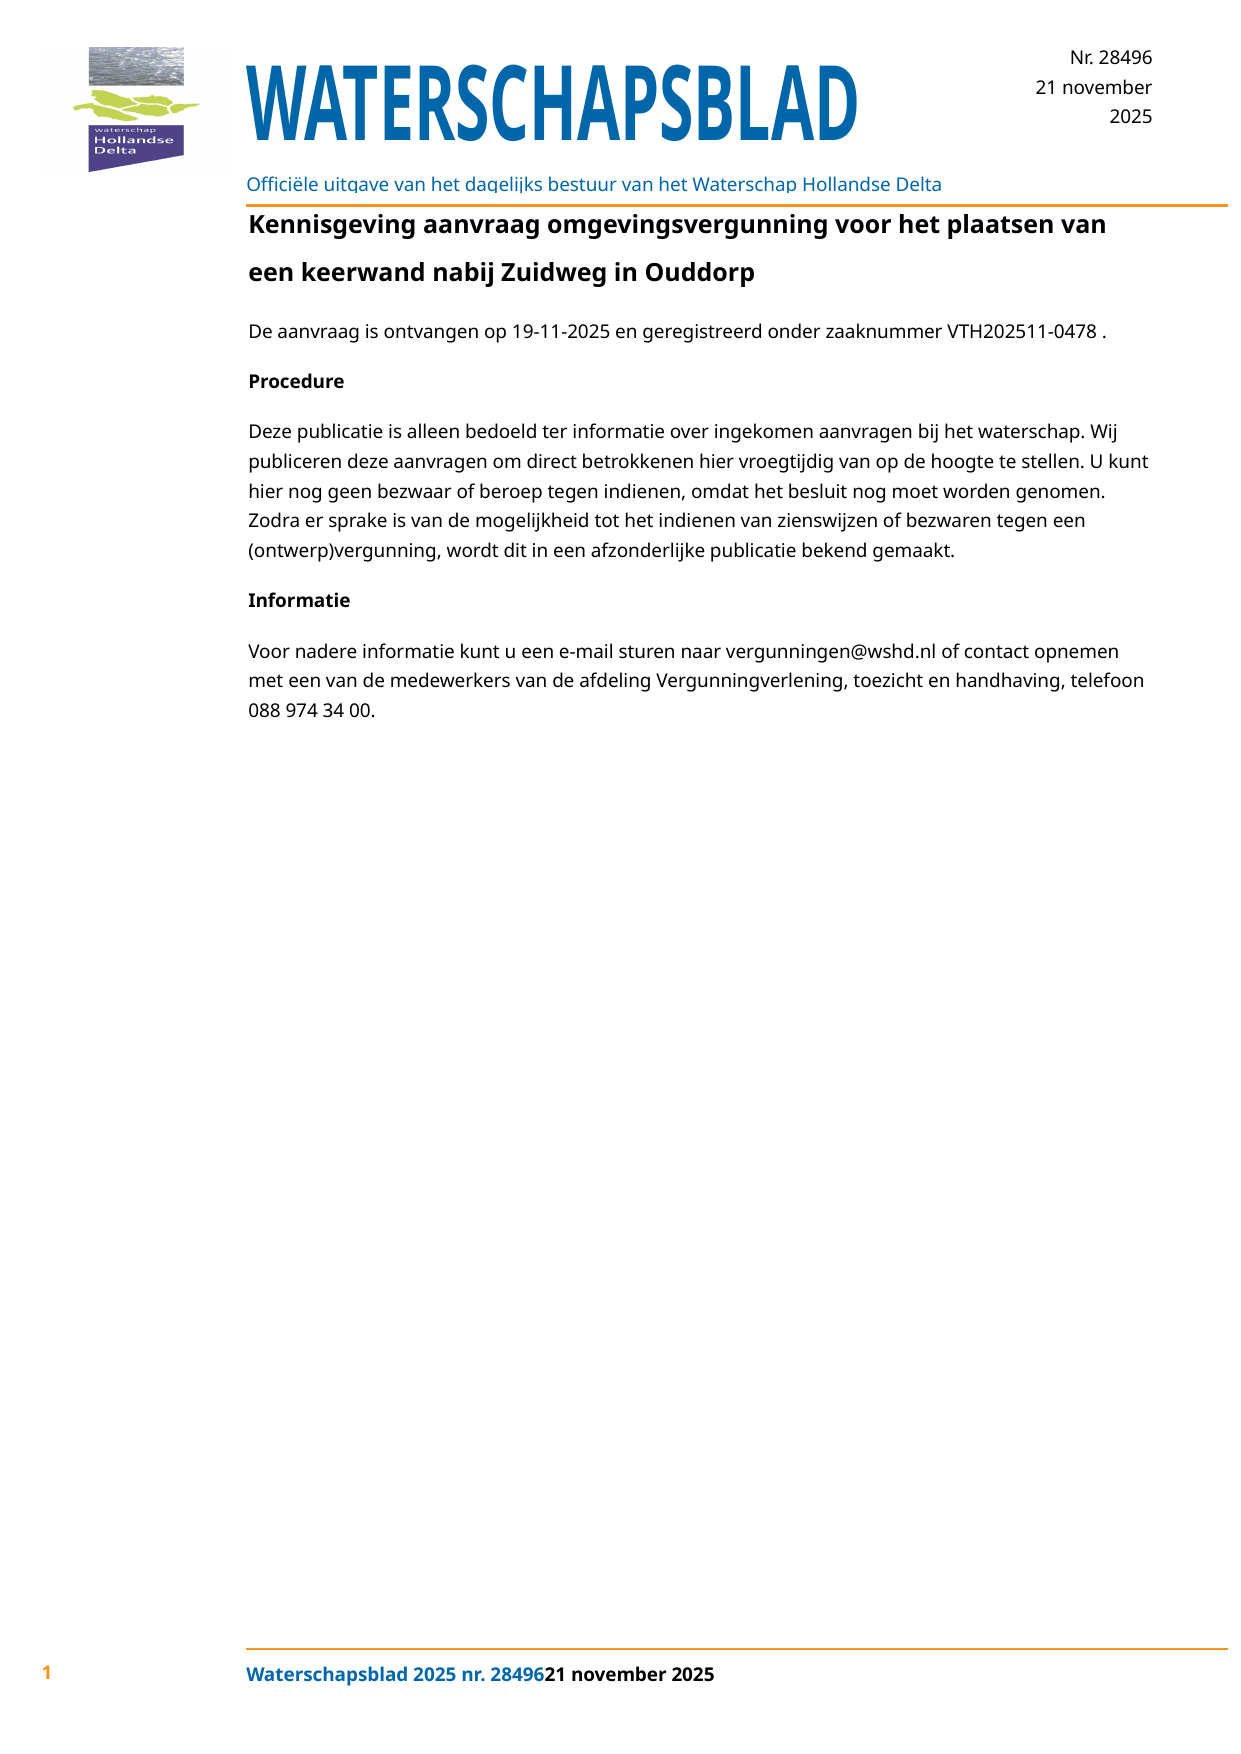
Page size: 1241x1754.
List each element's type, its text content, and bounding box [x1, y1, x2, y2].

text Kennisgeving aanvraag omgevingsvergunning voor het plaatsen van een keerwand nabij Zuidweg in Ouddorp [248, 207, 1152, 288]
text Voor nadere informatie kunt u een e-mail sturen naar vergunningen@wshd.nl of contact opnemen met een van de medewerkers van de afdeling Vergunningverlening, toezicht en handhaving, telefoon 088 974 34 00. [248, 638, 1152, 723]
text De aanvraag is ontvangen op 19-11-2025 en geregistreerd onder zaaknummer VTH202511-0478 . [248, 318, 1152, 344]
text Procedure [248, 368, 1152, 394]
text Deze publicatie is alleen bedoeld ter informatie over ingekomen aanvragen bij het waterschap. Wij publiceren deze aanvragen om direct betrokkenen hier vroegtijdig van op de hoogte te stellen. U kunt hier nog geen bezwaar of beroep tegen indienen, omdat het besluit nog moet worden genomen. Zodra er sprake is van de mogelijkheid tot het indienen van zienswijzen of bezwaren tegen een (ontwerp)vergunning, wordt dit in een afzonderlijke publicatie bekend gemaakt. [248, 419, 1152, 563]
picture [41, 47, 231, 172]
text Informatie [248, 587, 1152, 613]
